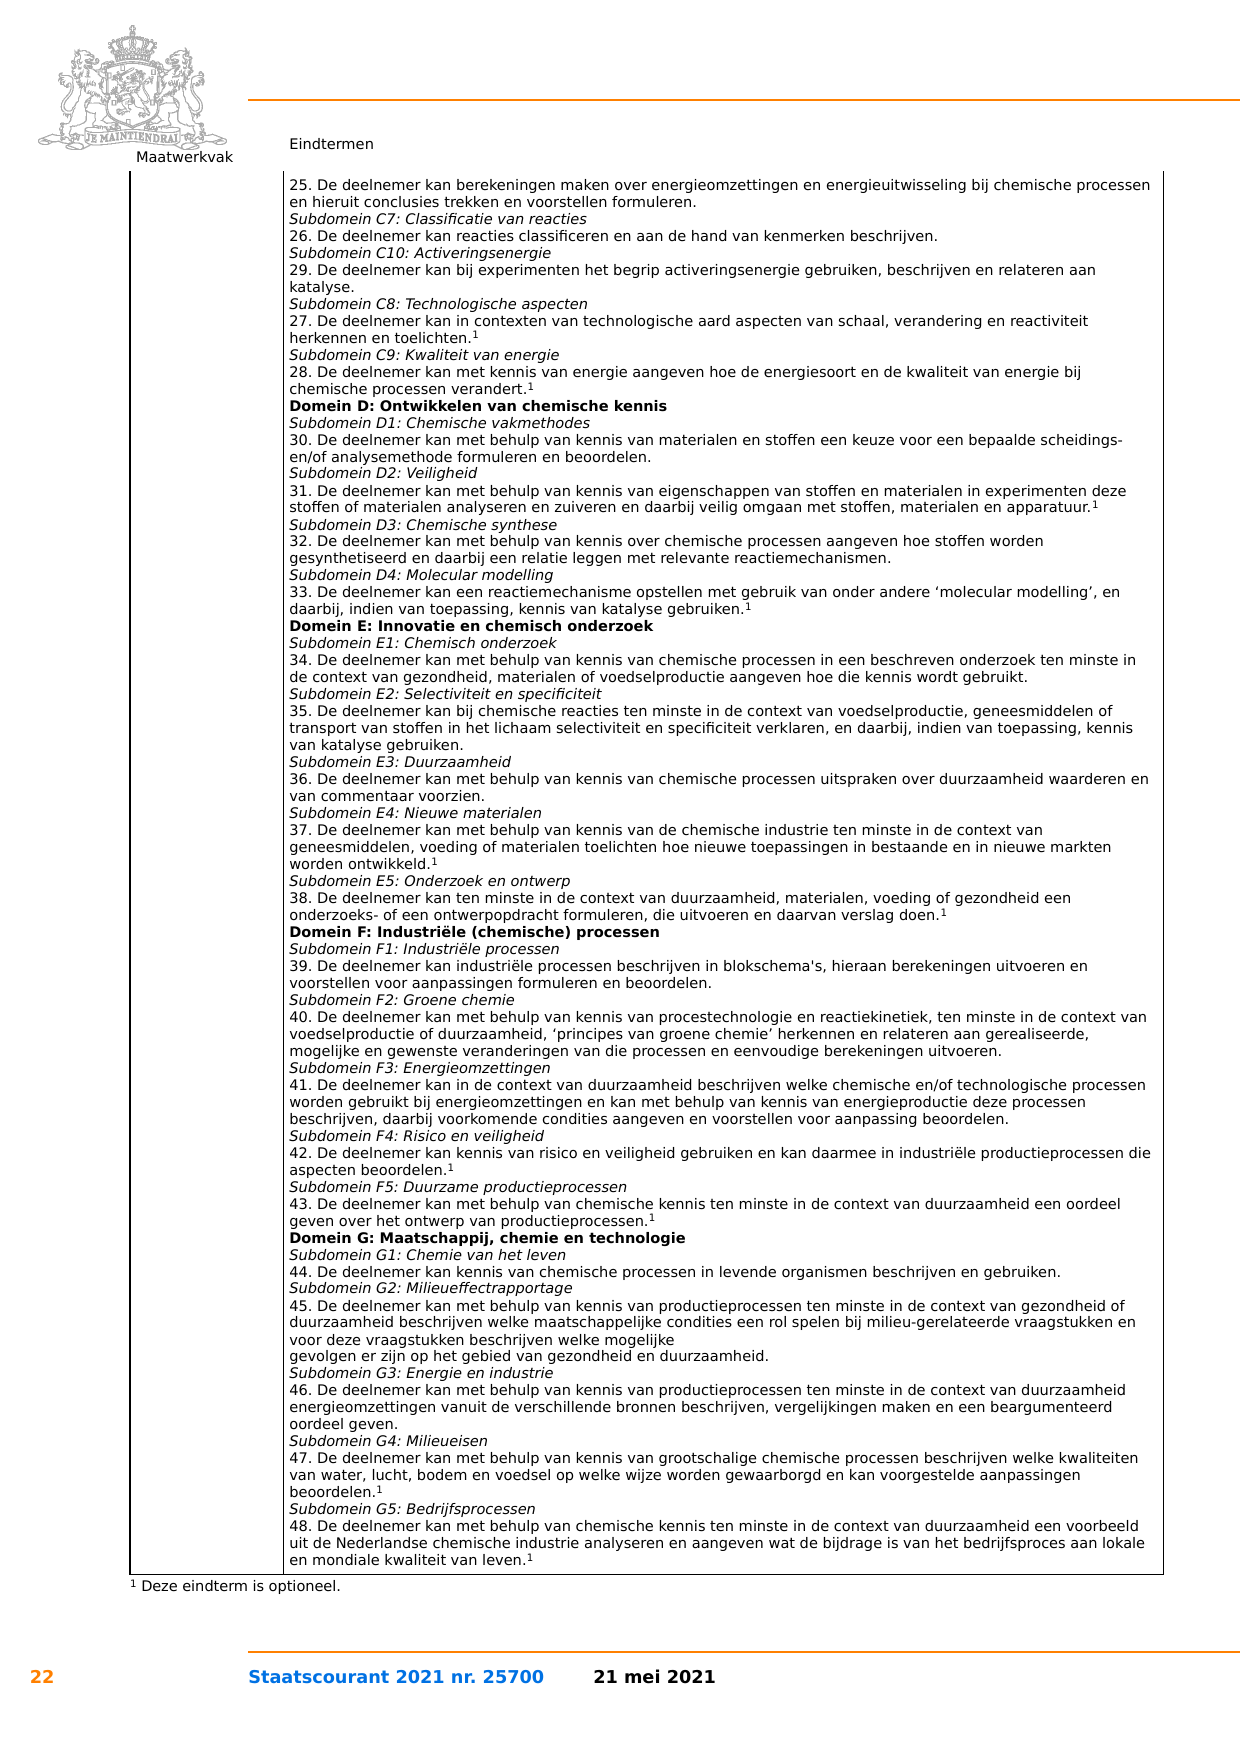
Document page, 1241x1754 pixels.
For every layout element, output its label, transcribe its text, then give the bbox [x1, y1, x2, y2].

table_cell [131, 172, 283, 245]
table_header Eindtermen [284, 131, 1163, 171]
table_cell 25. De deelnemer kan berekeningen maken over energieomzettingen en energieuitwisseling bij chemische processen en hieruit conclusies trekken en voorstellen formuleren. Subdomein C7: Classificatie van reacties 26. De deelnemer kan reacties classificeren en aan de hand van kenmerken beschrijven. [284, 172, 1163, 245]
picture [38, 25, 227, 150]
table_cell [131, 245, 283, 1574]
table_cell Subdomein C10: Activeringsenergie 29. De deelnemer kan bij experimenten het begrip activeringsenergie gebruiken, beschrijven en relateren aan katalyse. Subdomein C8: Technologische aspecten 27. De deelnemer kan in contexten van technologische aard aspecten van schaal, verandering en reactiviteit herkennen en toelichten.1 Subdomein C9: Kwaliteit van energie 28. De deelnemer kan met kennis van energie aangeven hoe de energiesoort en de kwaliteit van energie bij chemische processen verandert.1 Domein D: Ontwikkelen van chemische kennis Subdomein D1: Chemische vakmethodes 30. De deelnemer kan met behulp van kennis van materialen en stoffen een keuze voor een bepaalde scheidings- en/of analysemethode formuleren en beoordelen. Subdomein D2: Veiligheid 31. De deelnemer kan met behulp van kennis van eigenschappen van stoffen en materialen in experimenten deze stoffen of materialen analyseren en zuiveren en daarbij veilig omgaan met stoffen, materialen en apparatuur.1 Subdomein D3: Chemische synthese 32. De deelnemer kan met behulp van kennis over chemische processen aangeven hoe stoffen worden gesynthetiseerd en daarbij een relatie leggen met relevante reactiemechanismen. Subdomein D4: Molecular modelling 33. De deelnemer kan een reactiemechanisme opstellen met gebruik van onder andere ‘molecular modelling’, en daarbij, indien van toepassing, kennis van katalyse gebruiken.1 Domein E: Innovatie en chemisch onderzoek Subdomein E1: Chemisch onderzoek 34. De deelnemer kan met behulp van kennis van chemische processen in een beschreven onderzoek ten minste in de context van gezondheid, materialen of voedselproductie aangeven hoe die kennis wordt gebruikt. Subdomein E2: Selectiviteit en specificiteit 35. De deelnemer kan bij chemische reacties ten minste in de context van voedselproductie, geneesmiddelen of transport van stoffen in het lichaam selectiviteit en specificiteit verklaren, en daarbij, indien van toepassing, kennis van katalyse gebruiken. Subdomein E3: Duurzaamheid 36. De deelnemer kan met behulp van kennis van chemische processen uitspraken over duurzaamheid waarderen en van commentaar voorzien. Subdomein E4: Nieuwe materialen 37. De deelnemer kan met behulp van kennis van de chemische industrie ten minste in de context van geneesmiddelen, voeding of materialen toelichten hoe nieuwe toepassingen in bestaande en in nieuwe markten worden ontwikkeld.1 Subdomein E5: Onderzoek en ontwerp 38. De deelnemer kan ten minste in de context van duurzaamheid, materialen, voeding of gezondheid een onderzoeks- of een ontwerpopdracht formuleren, die uitvoeren en daarvan verslag doen.1 Domein F: Industriële (chemische) processen Subdomein F1: Industriële processen 39. De deelnemer kan industriële processen beschrijven in blokschema's, hieraan berekeningen uitvoeren en voorstellen voor aanpassingen formuleren en beoordelen. Subdomein F2: Groene chemie 40. De deelnemer kan met behulp van kennis van procestechnologie en reactiekinetiek, ten minste in de context van voedselproductie of duurzaamheid, ‘principes van groene chemie’ herkennen en relateren aan gerealiseerde, mogelijke en gewenste veranderingen van die processen en eenvoudige berekeningen uitvoeren. Subdomein F3: Energieomzettingen 41. De deelnemer kan in de context van duurzaamheid beschrijven welke chemische en/of technologische processen worden gebruikt bij energieomzettingen en kan met behulp van kennis van energieproductie deze processen beschrijven, daarbij voorkomende condities aangeven en voorstellen voor aanpassing beoordelen. Subdomein F4: Risico en veiligheid 42. De deelnemer kan kennis van risico en veiligheid gebruiken en kan daarmee in industriële productieprocessen die aspecten beoordelen.1 Subdomein F5: Duurzame productieprocessen 43. De deelnemer kan met behulp van chemische kennis ten minste in de context van duurzaamheid een oordeel geven over het ontwerp van productieprocessen.1 Domein G: Maatschappij, chemie en technologie Subdomein G1: Chemie van het leven 44. De deelnemer kan kennis van chemische processen in levende organismen beschrijven en gebruiken. Subdomein G2: Milieueffectrapportage 45. De deelnemer kan met behulp van kennis van productieprocessen ten minste in de context van gezondheid of duurzaamheid beschrijven welke maatschappelijke condities een rol spelen bij milieu-gerelateerde vraagstukken en voor deze vraagstukken beschrijven welke mogelijke gevolgen er zijn op het gebied van gezondheid en duurzaamheid. Subdomein G3: Energie en industrie 46. De deelnemer kan met behulp van kennis van productieprocessen ten minste in de context van duurzaamheid energieomzettingen vanuit de verschillende bronnen beschrijven, vergelijkingen maken en een beargumenteerd oordeel geven. Subdomein G4: Milieueisen 47. De deelnemer kan met behulp van kennis van grootschalige chemische processen beschrijven welke kwaliteiten van water, lucht, bodem en voedsel op welke wijze worden gewaarborgd en kan voorgestelde aanpassingen beoordelen.1 Subdomein G5: Bedrijfsprocessen 48. De deelnemer kan met behulp van chemische kennis ten minste in de context van duurzaamheid een voorbeeld uit de Nederlandse chemische industrie analyseren en aangeven wat de bijdrage is van het bedrijfsproces aan lokale en mondiale kwaliteit van leven.1 [284, 245, 1163, 1574]
table_cell 1 Deze eindterm is optioneel. [130, 1575, 1163, 1594]
table_header Maatwerkvak [131, 131, 283, 171]
